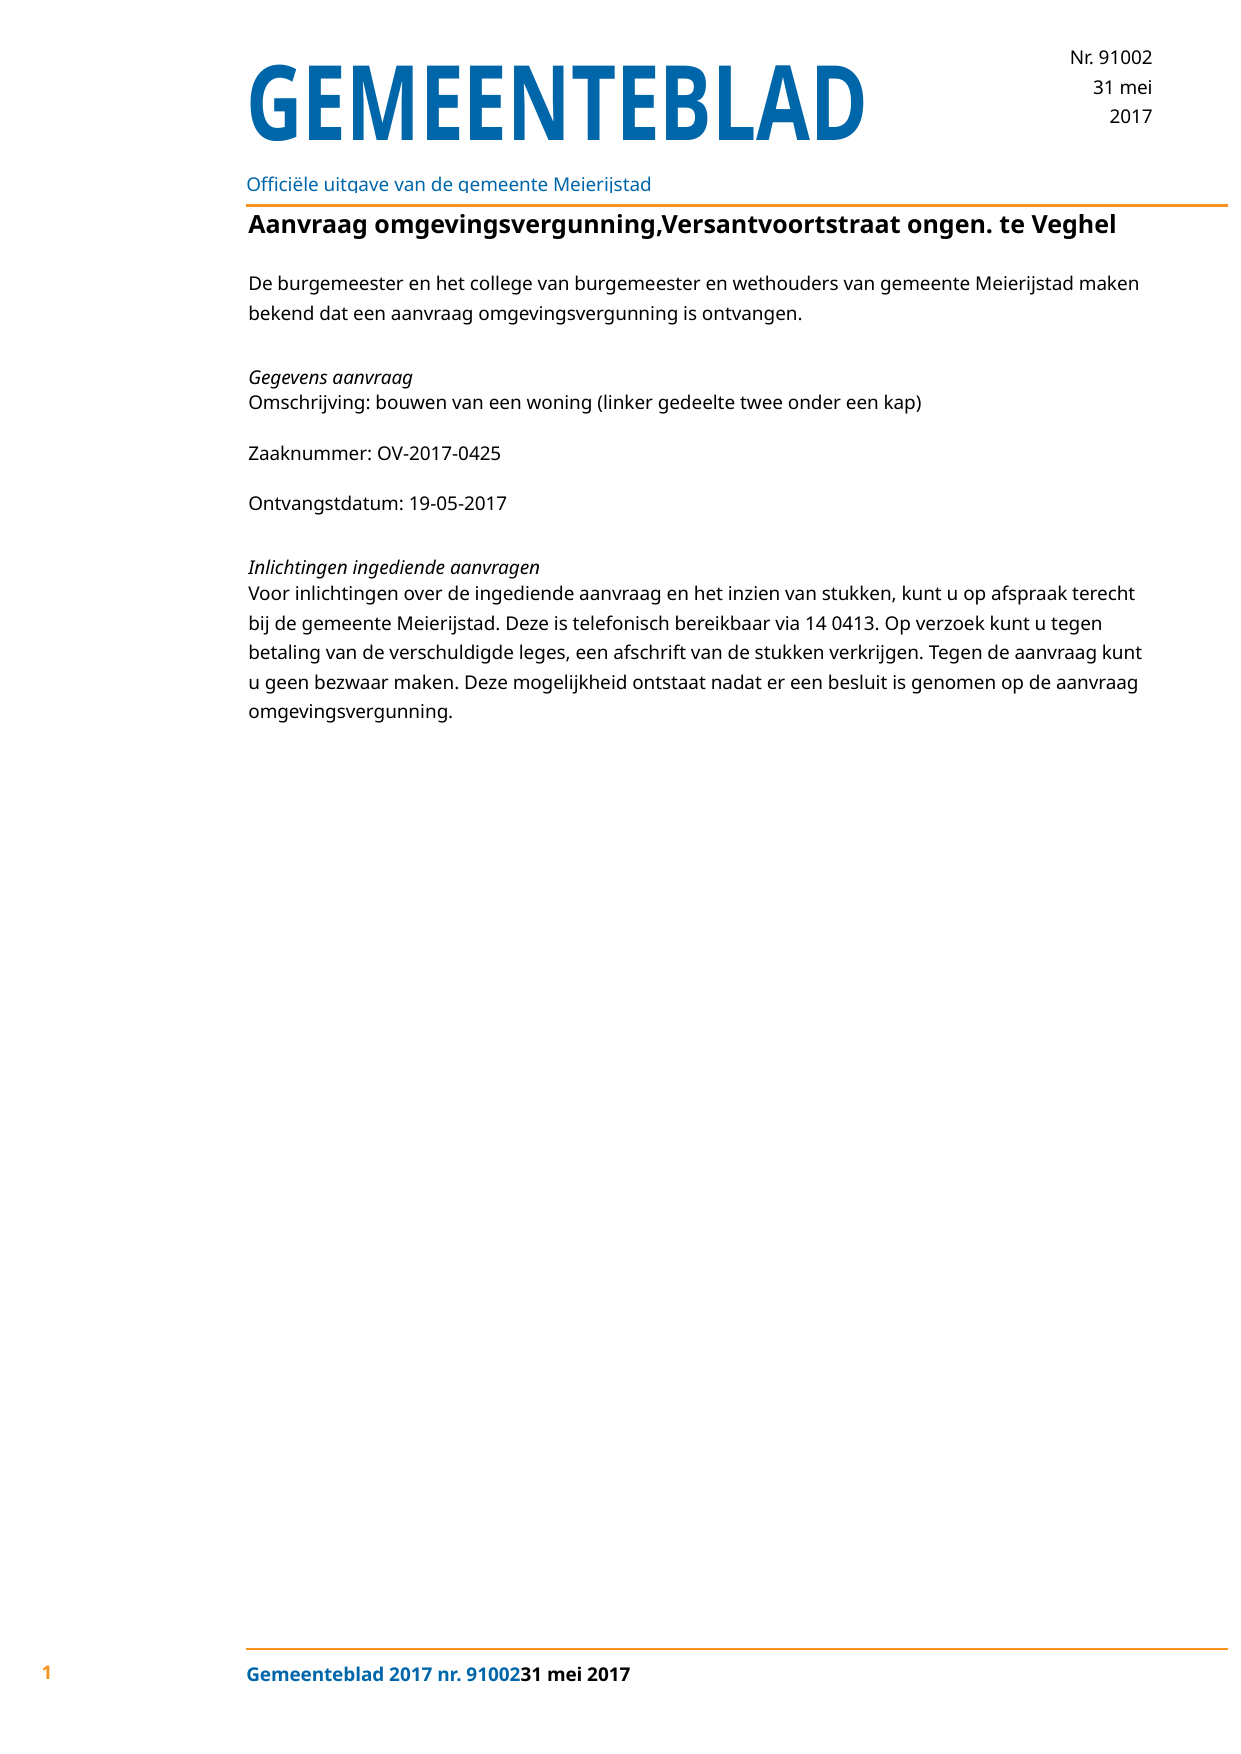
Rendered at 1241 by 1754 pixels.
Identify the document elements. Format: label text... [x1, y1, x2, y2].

picture [41, 47, 231, 172]
text Inlichtingen ingediende aanvragen [248, 554, 1152, 580]
text Ontvangstdatum: 19-05-2017 [248, 490, 1152, 516]
text Zaaknummer: OV-2017-0425 [248, 440, 1152, 466]
text Aanvraag omgevingsvergunning,Versantvoortstraat ongen. te Veghel [248, 207, 1152, 241]
text Voor inlichtingen over de ingediende aanvraag en het inzien van stukken, kunt u op afspraak terecht bij de gemeente Meierijstad. Deze is telefonisch bereikbaar via 14 0413. Op verzoek kunt u tegen betaling van de verschuldigde leges, een afschrift van de stukken verkrijgen. Tegen de aanvraag kunt u geen bezwaar maken. Deze mogelijkheid ontstaat nadat er een besluit is genomen op de aanvraag omgevingsvergunning. [248, 580, 1152, 724]
text Gegevens aanvraag [248, 364, 1152, 389]
text De burgemeester en het college van burgemeester en wethouders van gemeente Meierijstad maken bekend dat een aanvraag omgevingsvergunning is ontvangen. [248, 270, 1152, 326]
text Omschrijving: bouwen van een woning (linker gedeelte twee onder een kap) [248, 389, 1152, 415]
